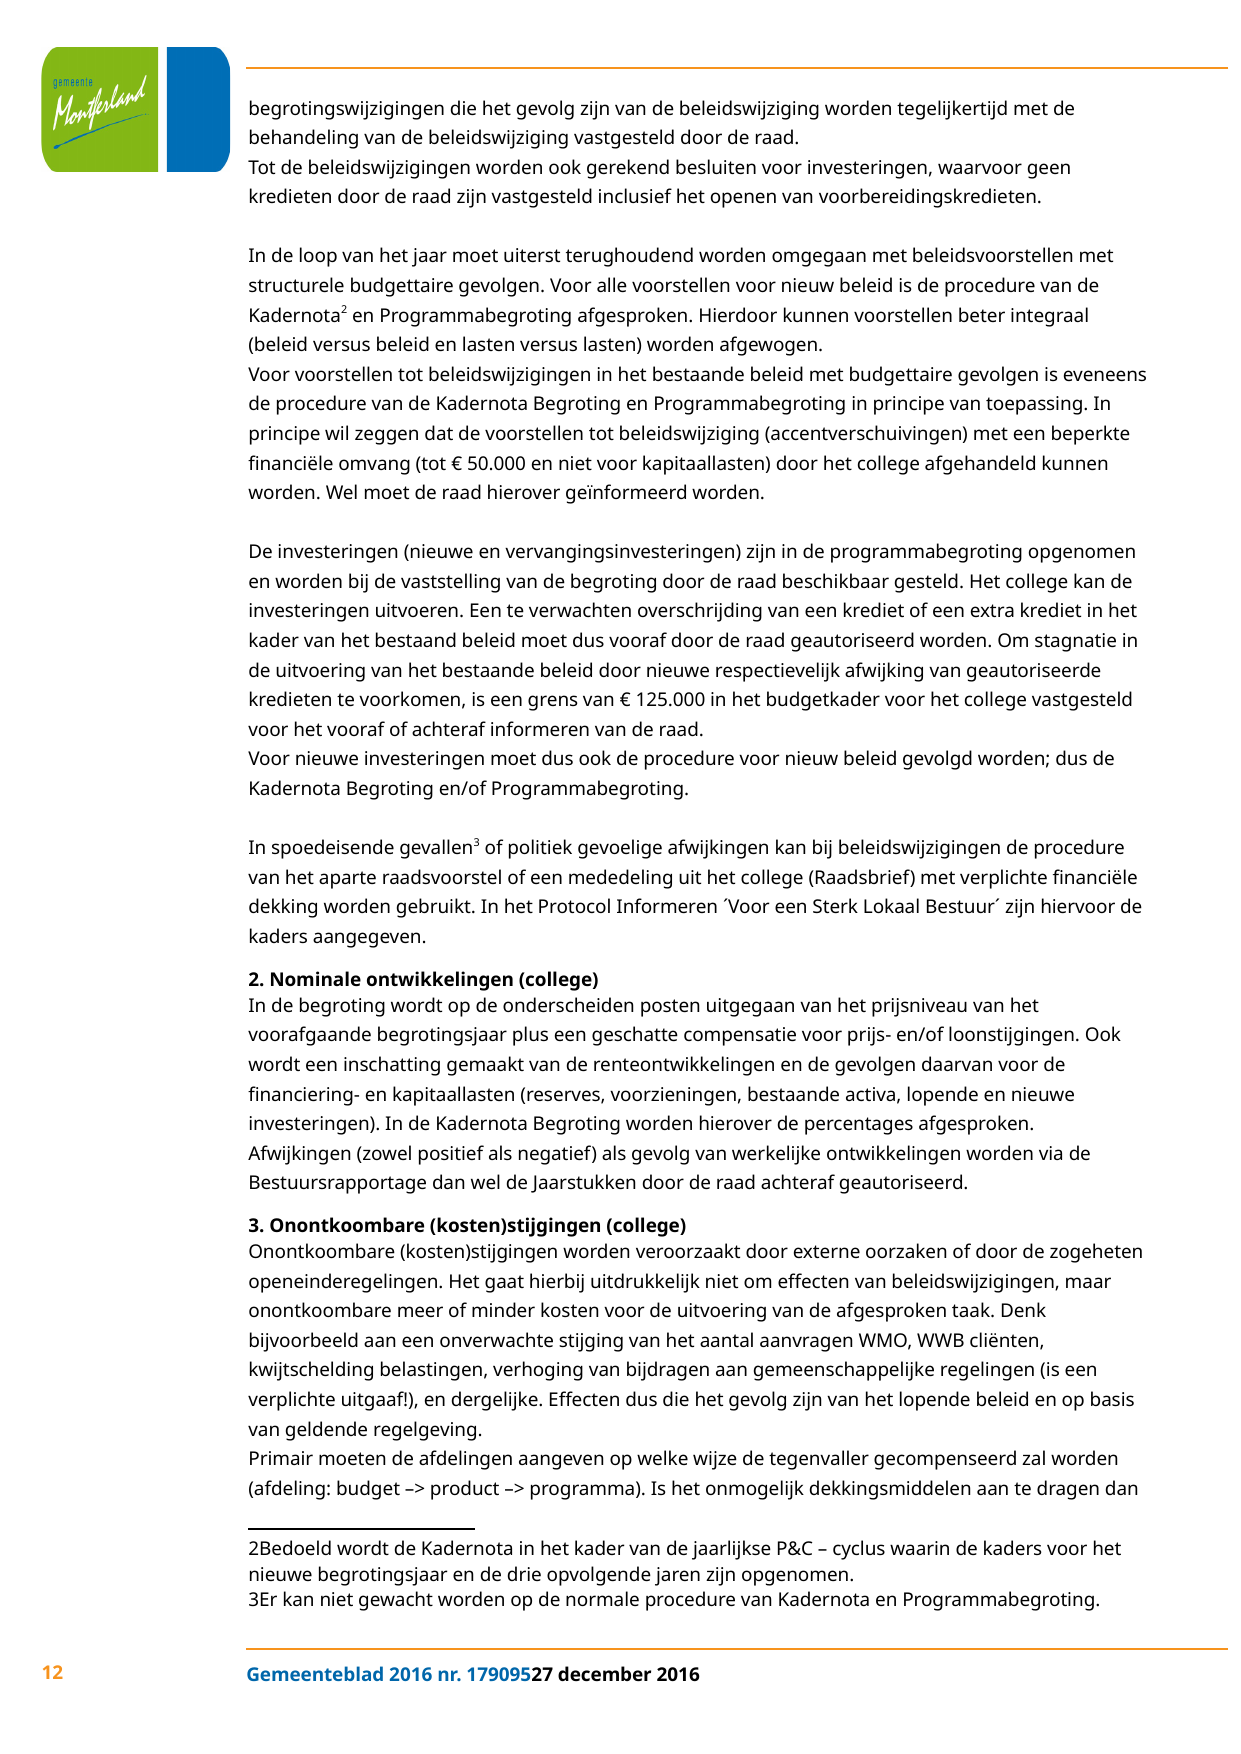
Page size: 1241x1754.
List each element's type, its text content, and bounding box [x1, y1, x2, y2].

text Afwijkingen (zowel positief als negatief) als gevolg van werkelijke ontwikkelingen worden via de Bestuursrapportage dan wel de Jaarstukken door de raad achteraf geautoriseerd. [248, 1140, 1152, 1195]
text 3. Onontkoombare (kosten)stijgingen (college) [248, 1213, 1152, 1238]
text In de begroting wordt op de onderscheiden posten uitgegaan van het prijsniveau van het voorafgaande begrotingsjaar plus een geschatte compensatie voor prijs- en/of loonstijgingen. Ook wordt een inschatting gemaakt van de renteontwikkelingen en de gevolgen daarvan voor de financiering- en kapitaallasten (reserves, voorzieningen, bestaande activa, lopende en nieuwe investeringen). In de Kadernota Begroting worden hierover de percentages afgesproken. [248, 992, 1152, 1136]
text Tot de beleidswijzigingen worden ook gerekend besluiten voor investeringen, waarvoor geen kredieten door de raad zijn vastgesteld inclusief het openen van voorbereidingskredieten. [248, 154, 1152, 209]
text Primair moeten de afdelingen aangeven op welke wijze de tegenvaller gecompenseerd zal worden (afdeling: budget –> product –> programma). Is het onmogelijk dekkingsmiddelen aan te dragen dan [248, 1445, 1152, 1501]
text begrotingswijzigingen die het gevolg zijn van de beleidswijziging worden tegelijkertijd met de behandeling van de beleidswijziging vastgesteld door de raad. [248, 95, 1152, 150]
text De investeringen (nieuwe en vervangingsinvesteringen) zijn in de programmabegroting opgenomen en worden bij de vaststelling van de begroting door de raad beschikbaar gesteld. Het college kan de investeringen uitvoeren. Een te verwachten overschrijding van een krediet of een extra krediet in het kader van het bestaand beleid moet dus vooraf door de raad geautoriseerd worden. Om stagnatie in de uitvoering van het bestaande beleid door nieuwe respectievelijk afwijking van geautoriseerde kredieten te voorkomen, is een grens van € 125.000 in het budgetkader voor het college vastgesteld voor het vooraf of achteraf informeren van de raad. [248, 538, 1152, 742]
text Onontkoombare (kosten)stijgingen worden veroorzaakt door externe oorzaken of door de zogeheten openeinderegelingen. Het gaat hierbij uitdrukkelijk niet om effecten van beleidswijzigingen, maar onontkoombare meer of minder kosten voor de uitvoering van de afgesproken taak. Denk bijvoorbeeld aan een onverwachte stijging van het aantal aanvragen WMO, WWB cliënten, kwijtschelding belastingen, verhoging van bijdragen aan gemeenschappelijke regelingen (is een verplichte uitgaaf!), en dergelijke. Effecten dus die het gevolg zijn van het lopende beleid en op basis van geldende regelgeving. [248, 1238, 1152, 1442]
text In spoedeisende gevallen of politiek gevoelige afwijkingen kan bij beleidswijzigingen de procedure van het aparte raadsvoorstel of een mededeling uit het college (Raadsbrief) met verplichte financiële dekking worden gebruikt. In het Protocol Informeren ´Voor een Sterk Lokaal Bestuur´ zijn hiervoor de kaders aangegeven. [248, 834, 1152, 949]
text Er kan niet gewacht worden op de normale procedure van Kadernota en Programmabegroting. [248, 1586, 1152, 1612]
text In de loop van het jaar moet uiterst terughoudend worden omgegaan met beleidsvoorstellen met structurele budgettaire gevolgen. Voor alle voorstellen voor nieuw beleid is de procedure van de Kadernota en Programmabegroting afgesproken. Hierdoor kunnen voorstellen beter integraal (beleid versus beleid en lasten versus lasten) worden afgewogen. [248, 243, 1152, 357]
text 2. Nominale ontwikkelingen (college) [248, 966, 1152, 992]
text Voor voorstellen tot beleidswijzigingen in het bestaande beleid met budgettaire gevolgen is eveneens de procedure van de Kadernota Begroting en Programmabegroting in principe van toepassing. In principe wil zeggen dat de voorstellen tot beleidswijziging (accentverschuivingen) met een beperkte financiële omvang (tot € 50.000 en niet voor kapitaallasten) door het college afgehandeld kunnen worden. Wel moet de raad hierover geïnformeerd worden. [248, 361, 1152, 505]
text Bedoeld wordt de Kadernota in het kader van de jaarlijkse P&C – cyclus waarin de kaders voor het nieuwe begrotingsjaar en de drie opvolgende jaren zijn opgenomen. [248, 1535, 1152, 1586]
picture [41, 47, 231, 172]
text Voor nieuwe investeringen moet dus ook de procedure voor nieuw beleid gevolgd worden; dus de Kadernota Begroting en/of Programmabegroting. [248, 746, 1152, 801]
